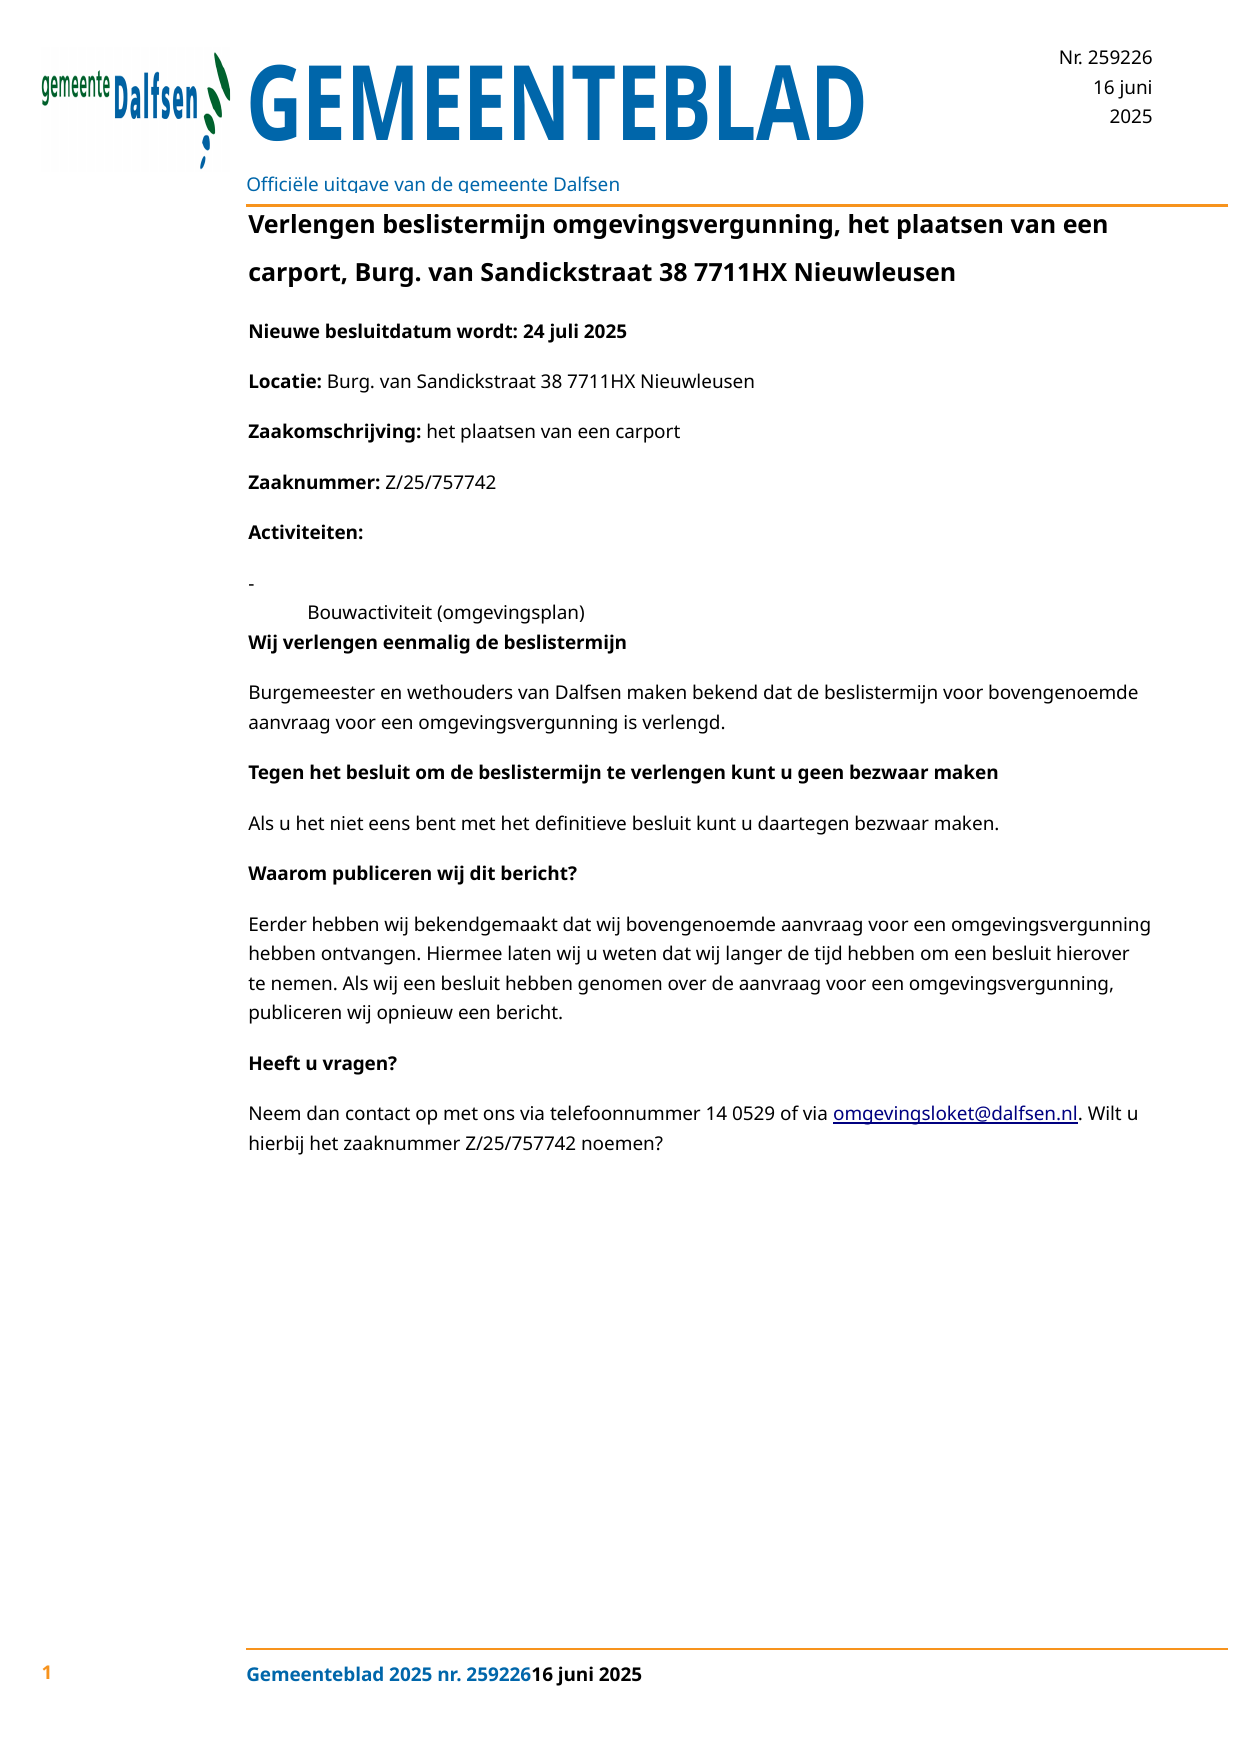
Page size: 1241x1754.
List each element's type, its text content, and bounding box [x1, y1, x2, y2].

text Zaakomschrijving: het plaatsen van een carport [248, 419, 1152, 444]
text Heeft u vragen? [248, 1050, 1152, 1076]
text Neem dan contact op met ons via telefoonnummer 14 0529 of via omgevingsloket@dalfsen.nl. Wilt u hierbij het zaaknummer Z/25/757742 noemen? [248, 1100, 1152, 1156]
text Waarom publiceren wij dit bericht? [248, 860, 1152, 886]
text Als u het niet eens bent met het definitieve besluit kunt u daartegen bezwaar maken. [248, 810, 1152, 836]
text Nieuwe besluitdatum wordt: 24 juli 2025 [248, 318, 1152, 344]
text Burgemeester en wethouders van Dalfsen maken bekend dat de beslistermijn voor bovengenoemde aanvraag voor een omgevingsvergunning is verlengd. [248, 679, 1152, 735]
text Wij verlengen eenmalig de beslistermijn [248, 629, 1152, 655]
text Locatie: Burg. van Sandickstraat 38 7711HX Nieuwleusen [248, 368, 1152, 394]
picture [41, 47, 231, 172]
text Zaaknummer: Z/25/757742 [248, 469, 1152, 495]
text Eerder hebben wij bekendgemaakt dat wij bovengenoemde aanvraag voor een omgevingsvergunning hebben ontvangen. Hiermee laten wij u weten dat wij langer de tijd hebben om een besluit hierover te nemen. Als wij een besluit hebben genomen over de aanvraag voor een omgevingsvergunning, publiceren wij opnieuw een bericht. [248, 911, 1152, 1025]
text Activiteiten: [248, 519, 1152, 545]
text Tegen het besluit om de beslistermijn te verlengen kunt u geen bezwaar maken [248, 759, 1152, 785]
list Bouwactiviteit (omgevingsplan) [248, 599, 1152, 625]
text Verlengen beslistermijn omgevingsvergunning, het plaatsen van een carport, Burg. van Sandickstraat 38 7711HX Nieuwleusen [248, 207, 1152, 288]
